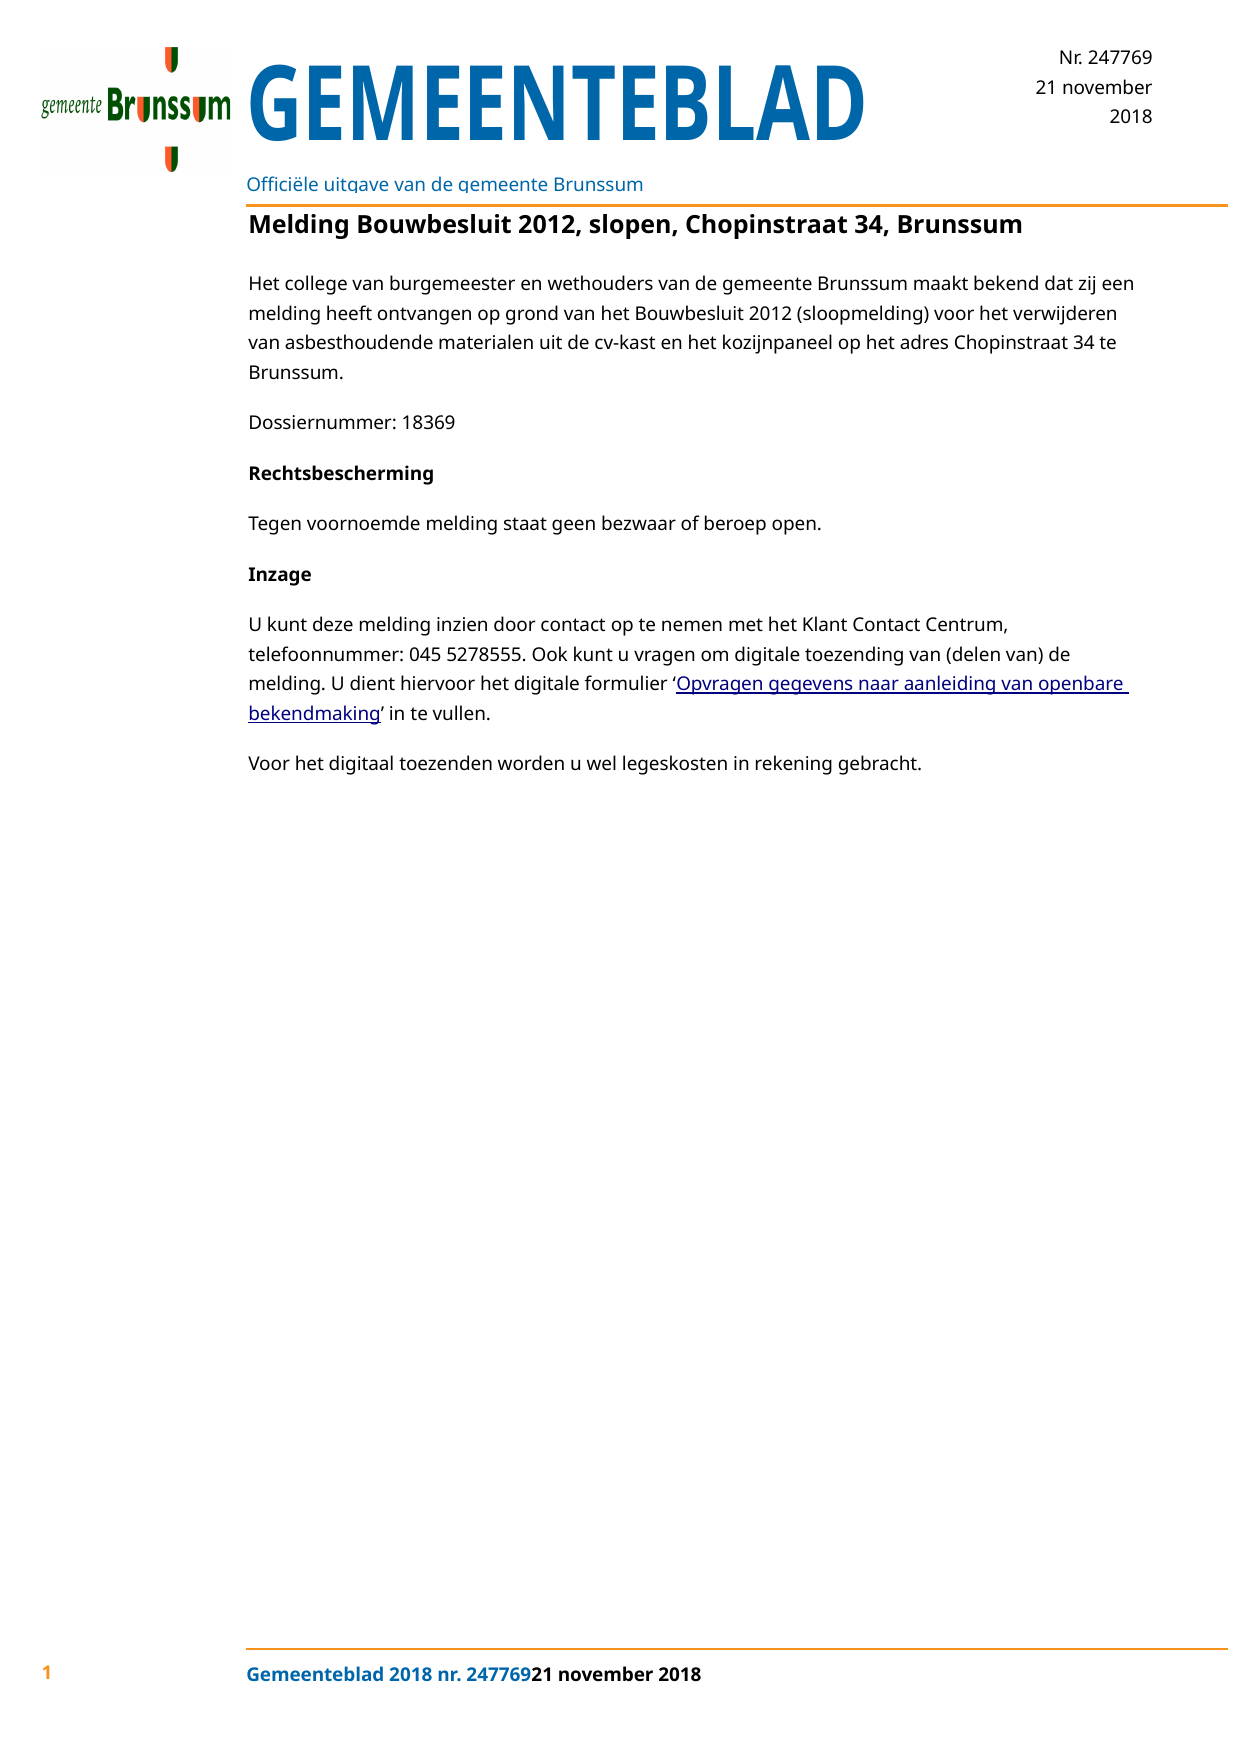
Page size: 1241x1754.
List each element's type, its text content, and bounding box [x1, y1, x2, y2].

text Inzage [248, 561, 1152, 586]
text Voor het digitaal toezenden worden u wel legeskosten in rekening gebracht. [248, 750, 1152, 776]
text Rechtsbescherming [248, 460, 1152, 486]
text Melding Bouwbesluit 2012, slopen, Chopinstraat 34, Brunssum [248, 207, 1152, 241]
text Dossiernummer: 18369 [248, 409, 1152, 435]
picture [41, 47, 231, 172]
text Het college van burgemeester en wethouders van de gemeente Brunssum maakt bekend dat zij een melding heeft ontvangen op grond van het Bouwbesluit 2012 (sloopmelding) voor het verwijderen van asbesthoudende materialen uit de cv-kast en het kozijnpaneel op het adres Chopinstraat 34 te Brunssum. [248, 270, 1152, 385]
text Tegen voornoemde melding staat geen bezwaar of beroep open. [248, 510, 1152, 536]
text U kunt deze melding inzien door contact op te nemen met het Klant Contact Centrum, telefoonnummer: 045 5278555. Ook kunt u vragen om digitale toezending van (delen van) de melding. U dient hiervoor het digitale formulier ‘Opvragen gegevens naar aanleiding van openbare bekendmaking’ in te vullen. [248, 611, 1152, 726]
